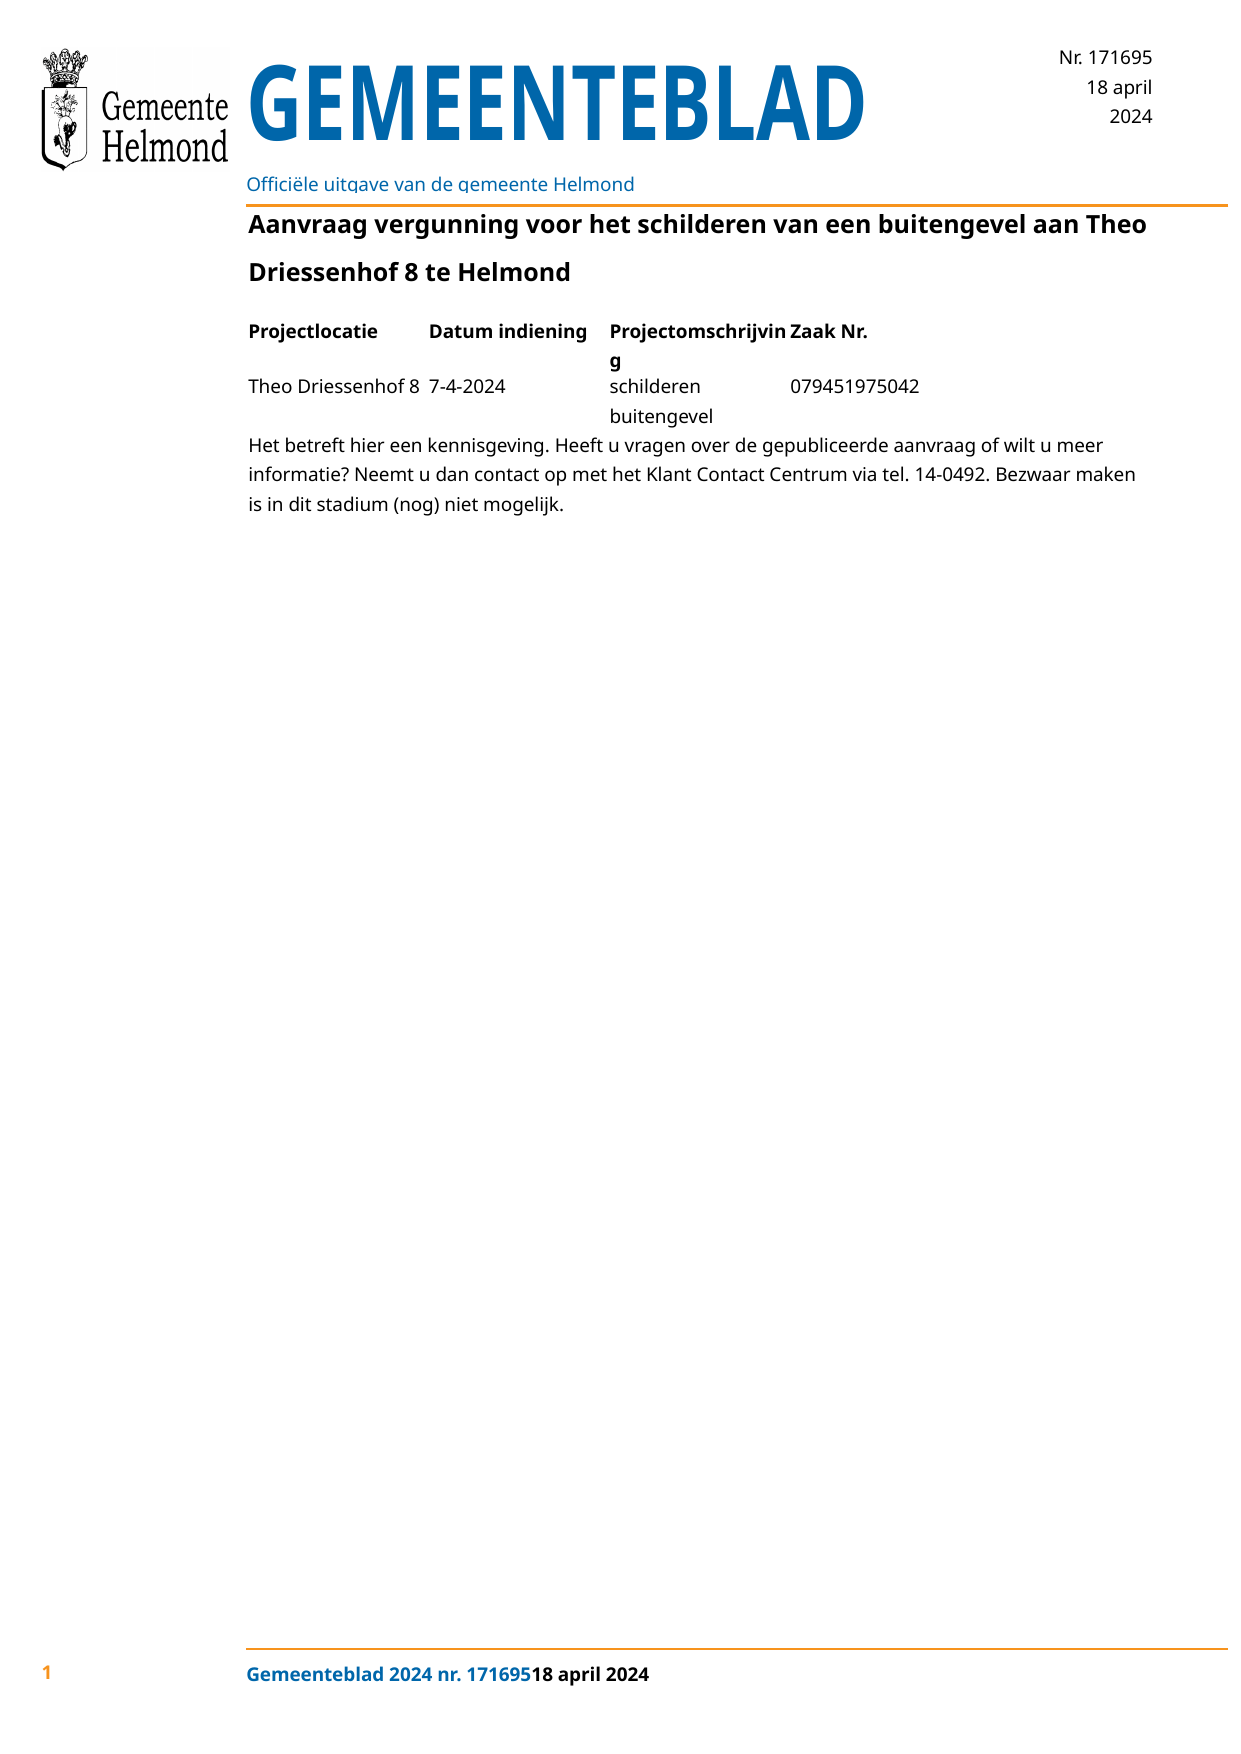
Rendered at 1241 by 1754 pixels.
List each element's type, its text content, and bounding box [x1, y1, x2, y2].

table_header Projectlocatie [248, 318, 429, 373]
table_header [971, 318, 1152, 373]
table_header Projectomschrijving [609, 318, 790, 373]
text Het betreft hier een kennisgeving. Heeft u vragen over de gepubliceerde aanvraag of wilt u meer informatie? Neemt u dan contact op met het Klant Contact Centrum via tel. 14-0492. Bezwaar maken is in dit stadium (nog) niet mogelijk. [248, 432, 1152, 517]
text Aanvraag vergunning voor het schilderen van een buitengevel aan Theo Driessenhof 8 te Helmond [248, 207, 1152, 288]
table_cell schilderen buitengevel [609, 373, 790, 429]
table_header Datum indiening [429, 318, 609, 373]
table_header Zaak Nr. [790, 318, 971, 373]
table_cell 079451975042 [790, 373, 1152, 429]
table_cell Theo Driessenhof 8 [248, 373, 429, 429]
table_cell 7-4-2024 [429, 373, 609, 429]
picture [41, 47, 231, 172]
